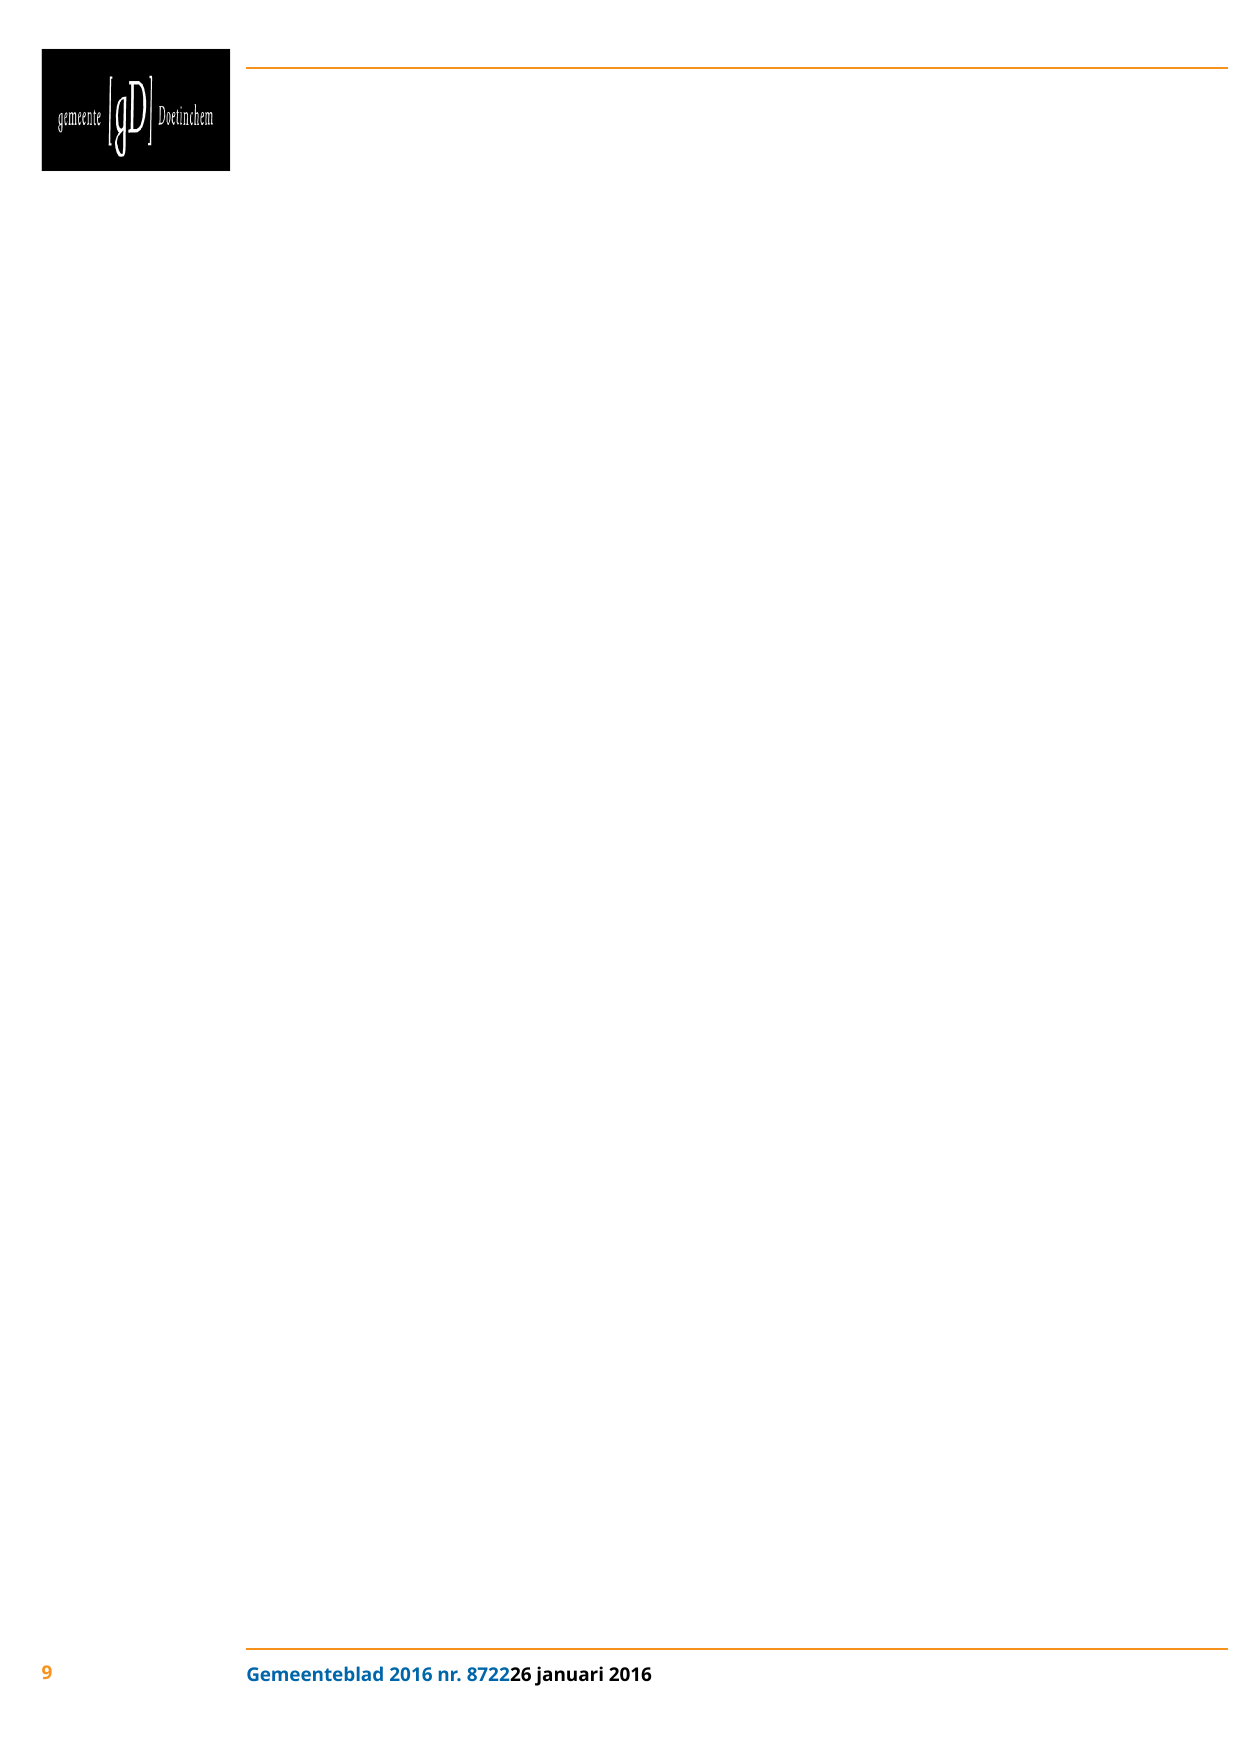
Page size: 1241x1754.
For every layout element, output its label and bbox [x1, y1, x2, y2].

table_cell [691, 95, 1152, 121]
table_cell [248, 95, 691, 121]
picture [41, 47, 231, 172]
